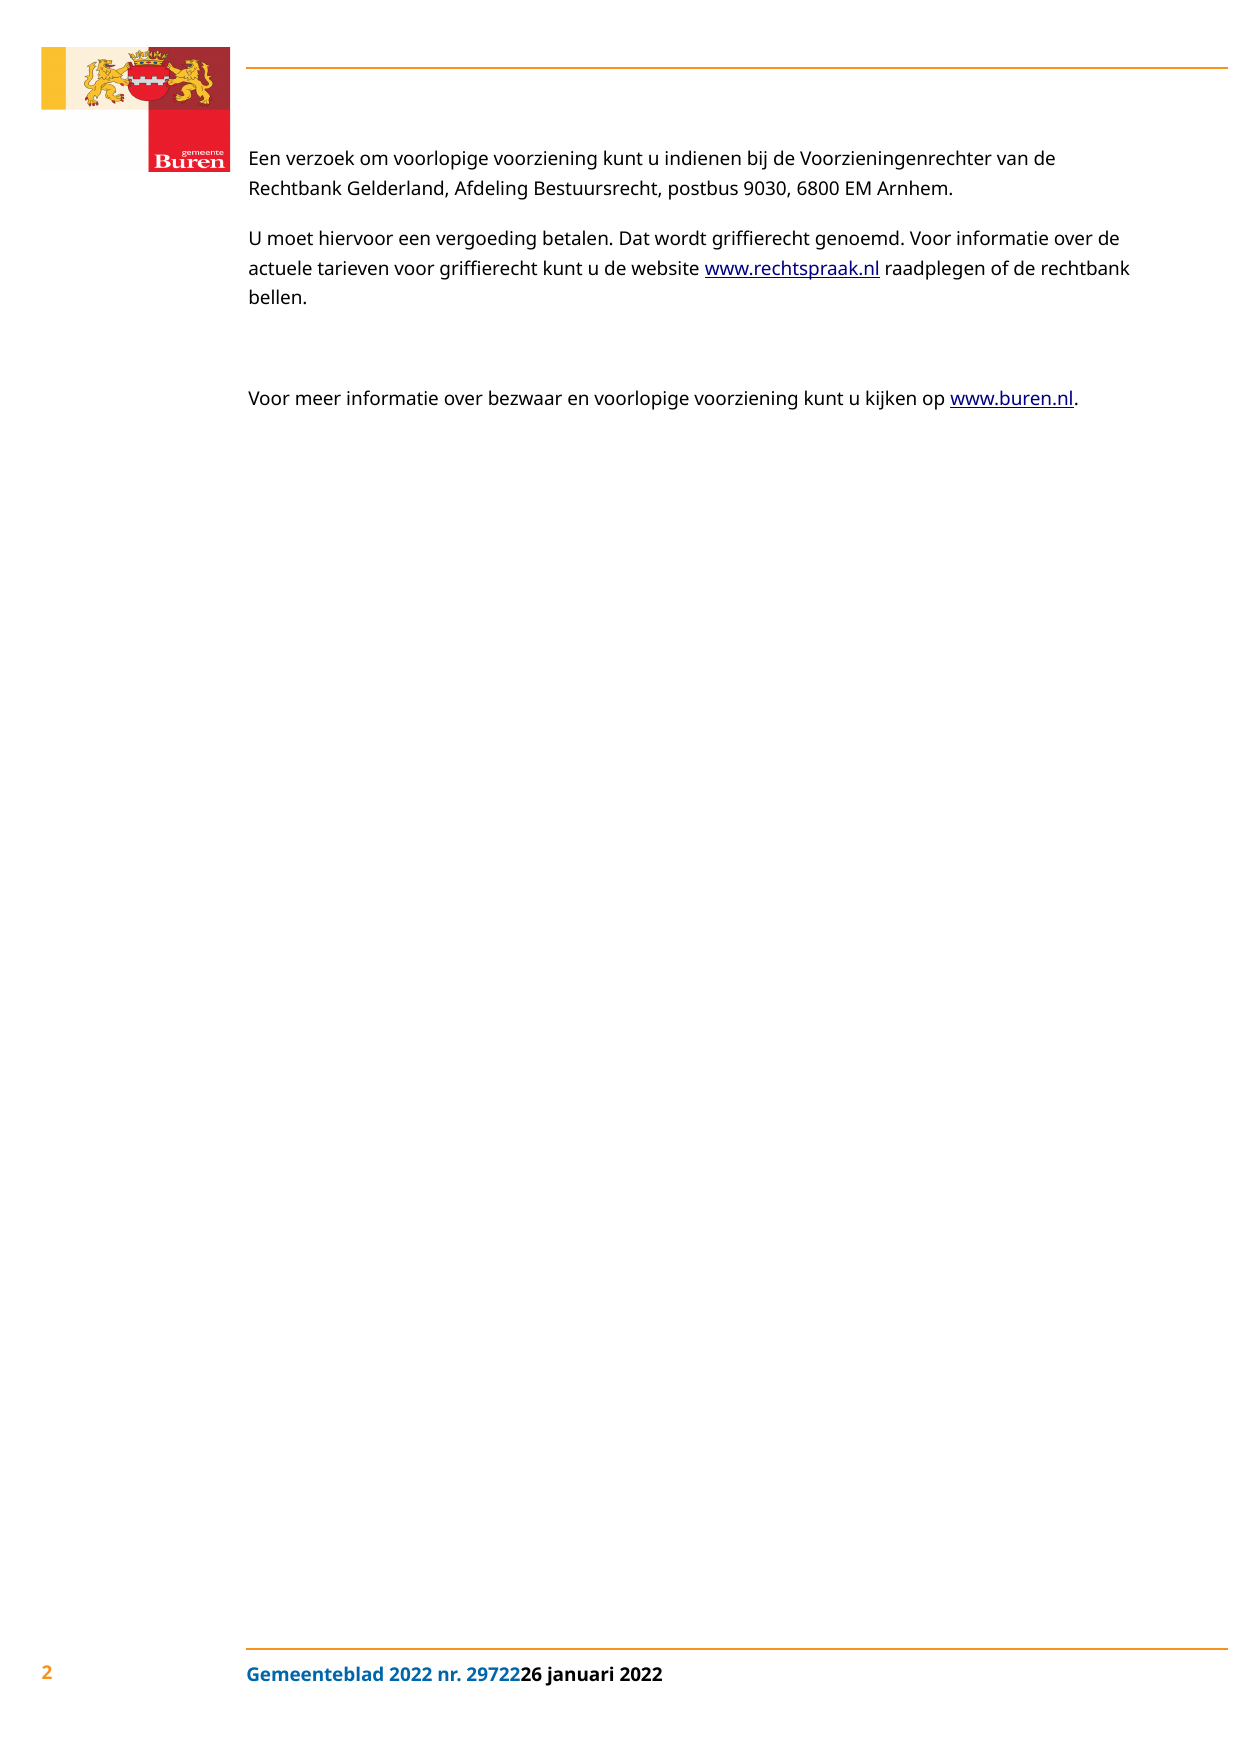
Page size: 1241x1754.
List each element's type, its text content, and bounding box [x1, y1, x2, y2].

text U moet hiervoor een vergoeding betalen. Dat wordt griffierecht genoemd. Voor informatie over de actuele tarieven voor griffierecht kunt u de website www.rechtspraak.nl raadplegen of de rechtbank bellen. [248, 225, 1152, 310]
picture [41, 47, 231, 172]
text Een verzoek om voorlopige voorziening kunt u indienen bij de Voorzieningenrechter van de Rechtbank Gelderland, Afdeling Bestuursrecht, postbus 9030, 6800 EM Arnhem. [248, 145, 1152, 201]
text Voor meer informatie over bezwaar en voorlopige voorziening kunt u kijken op www.buren.nl. [248, 385, 1152, 411]
